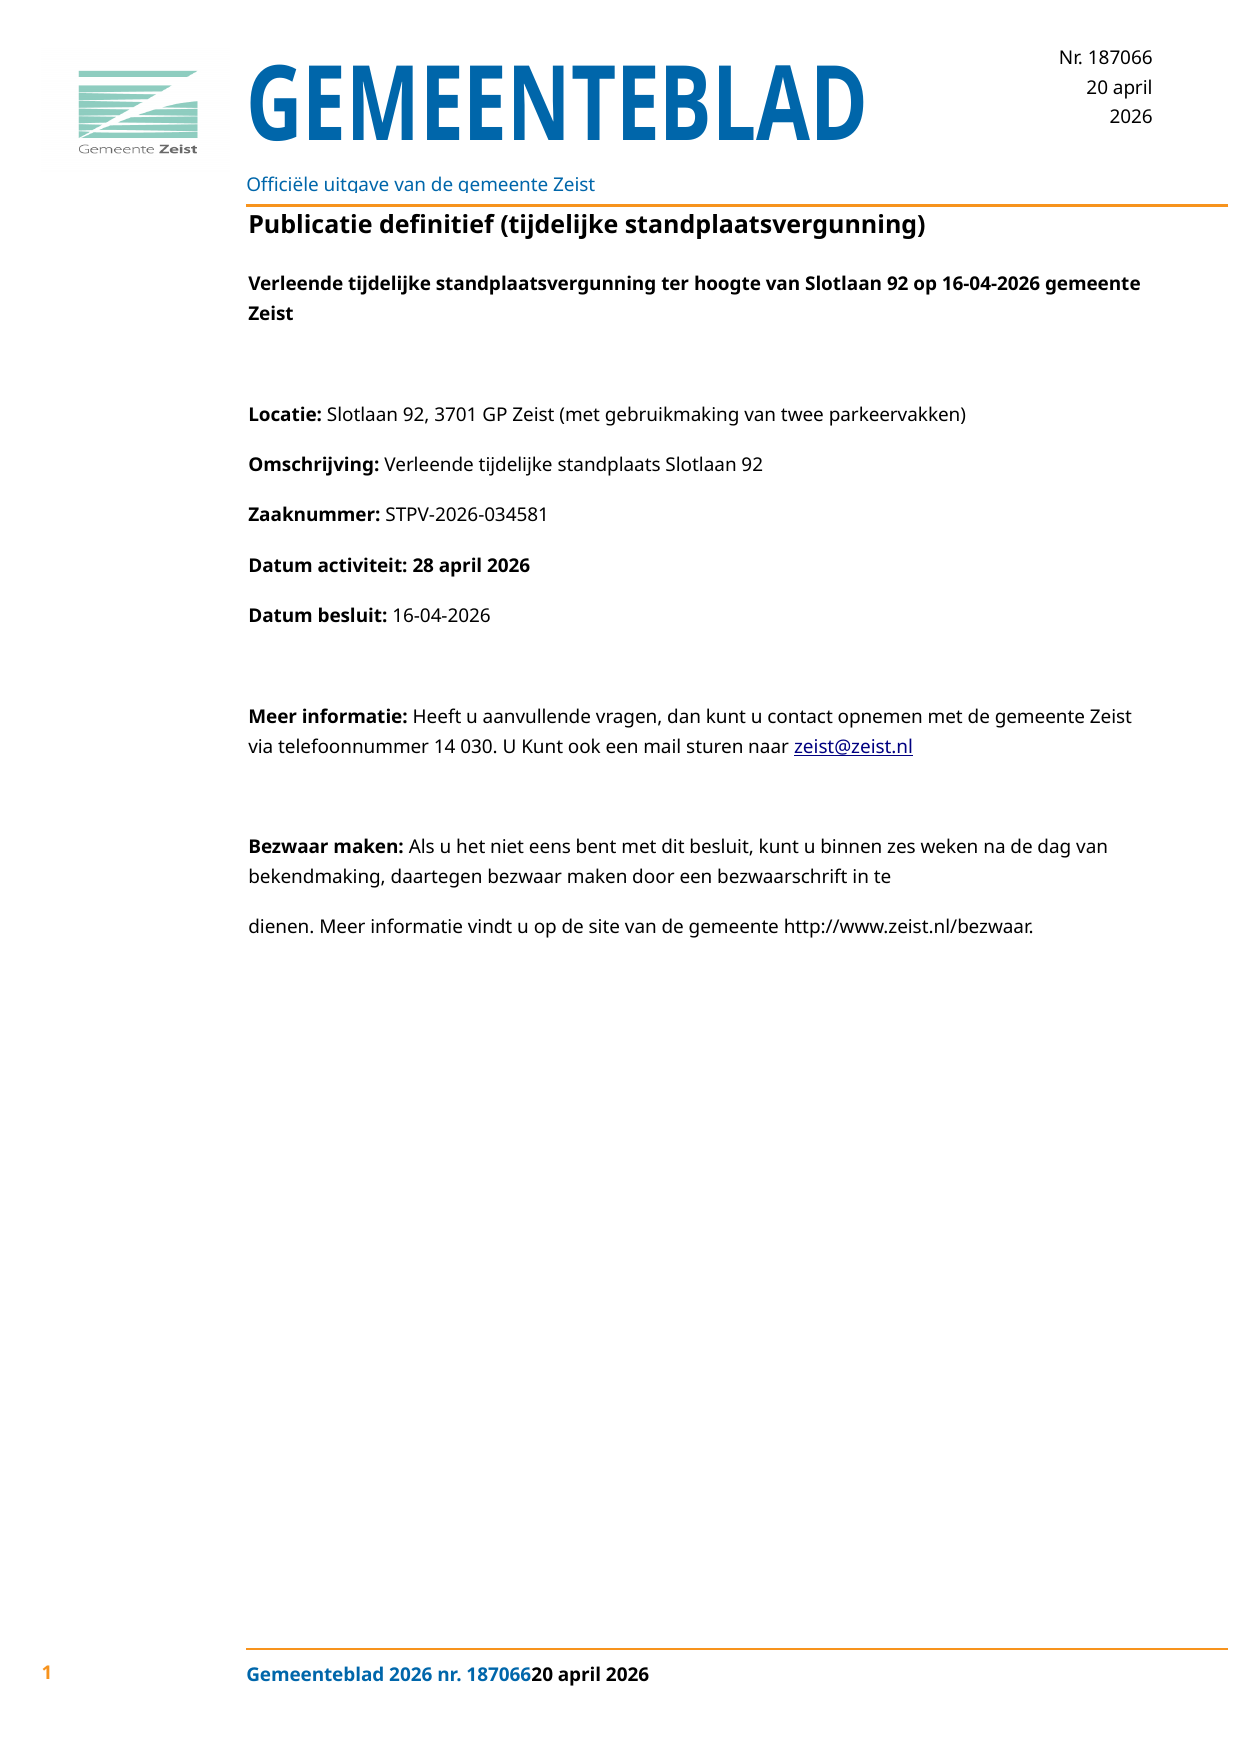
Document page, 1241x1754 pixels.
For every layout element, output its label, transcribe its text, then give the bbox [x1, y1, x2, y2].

text dienen. Meer informatie vindt u op de site van de gemeente http://www.zeist.nl/bezwaar. [248, 914, 1152, 939]
text Verleende tijdelijke standplaatsvergunning ter hoogte van Slotlaan 92 op 16-04-2026 gemeente Zeist [248, 270, 1152, 326]
picture [41, 47, 231, 172]
text Locatie: Slotlaan 92, 3701 GP Zeist (met gebruikmaking van twee parkeervakken) [248, 401, 1152, 426]
text Omschrijving: Verleende tijdelijke standplaats Slotlaan 92 [248, 451, 1152, 477]
text Datum besluit: 16-04-2026 [248, 602, 1152, 628]
text Publicatie definitief (tijdelijke standplaatsvergunning) [248, 207, 1152, 241]
text Meer informatie: Heeft u aanvullende vragen, dan kunt u contact opnemen met de gemeente Zeist via telefoonnummer 14 030. U Kunt ook een mail sturen naar zeist@zeist.nl [248, 703, 1152, 758]
text Datum activiteit: 28 april 2026 [248, 552, 1152, 578]
text Zaaknummer: STPV-2026-034581 [248, 502, 1152, 527]
text Bezwaar maken: Als u het niet eens bent met dit besluit, kunt u binnen zes weken na de dag van bekendmaking, daartegen bezwaar maken door een bezwaarschrift in te [248, 834, 1152, 889]
